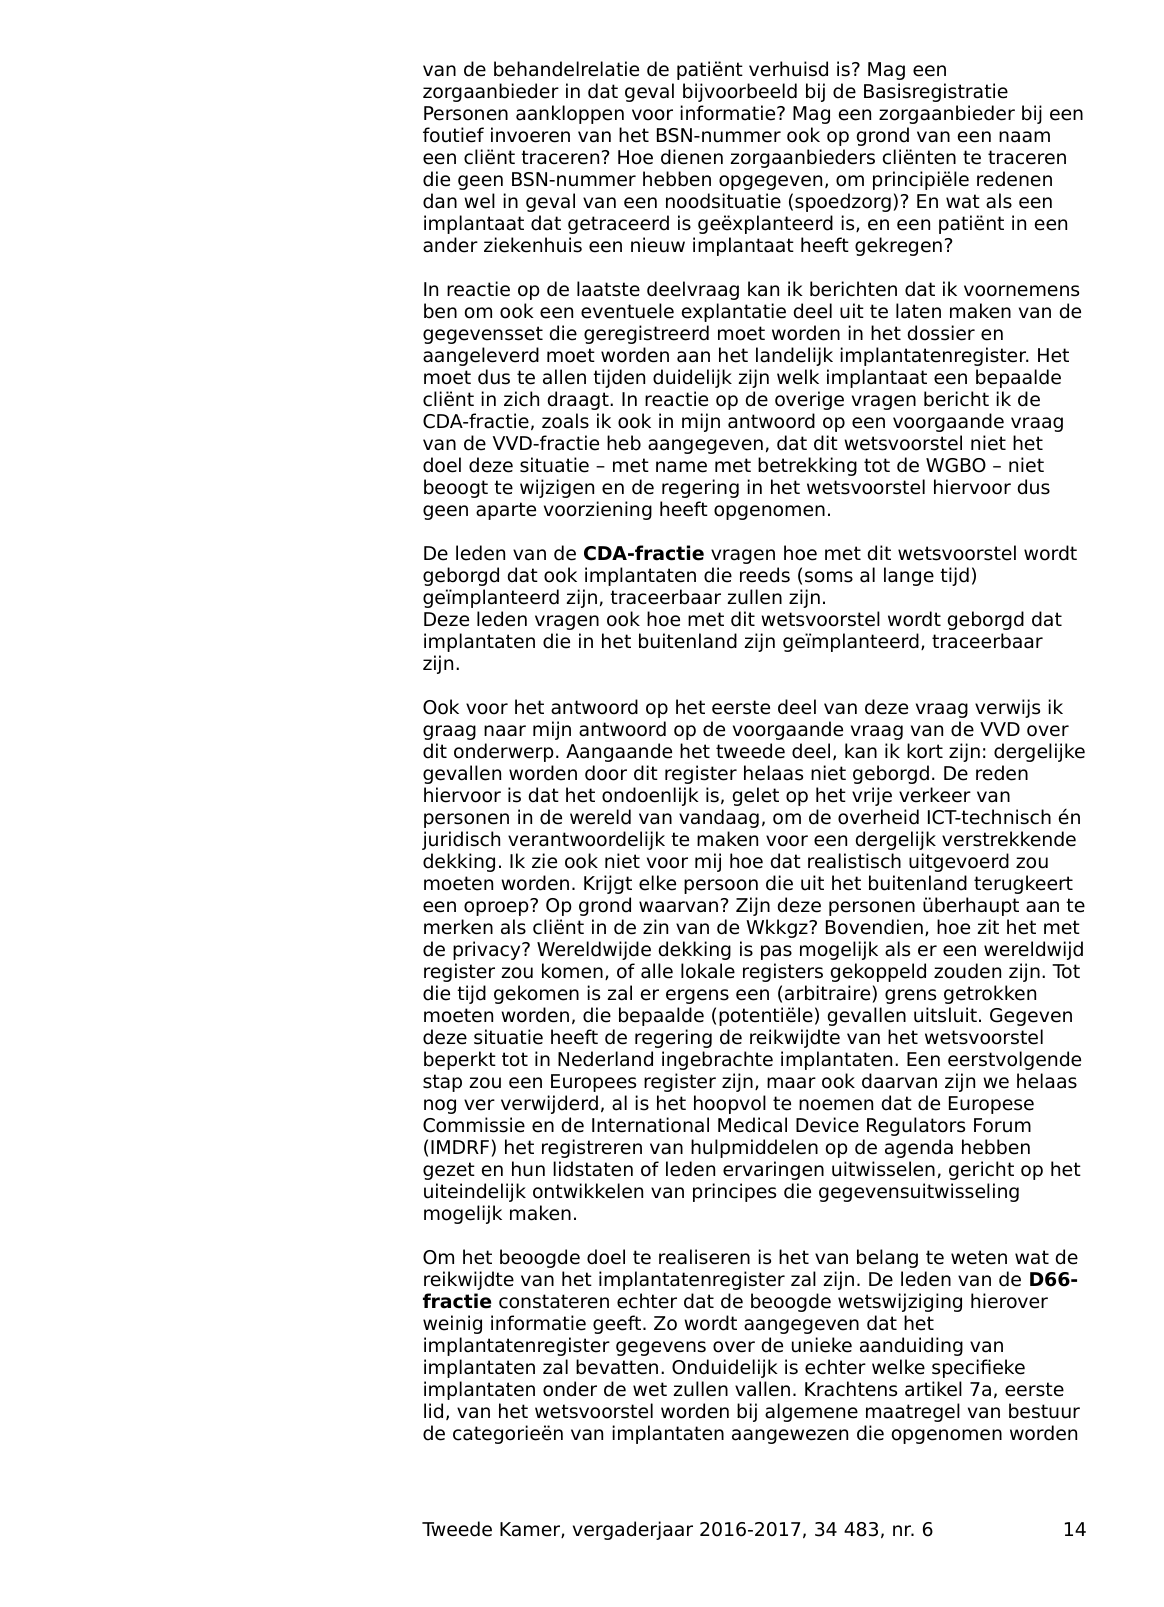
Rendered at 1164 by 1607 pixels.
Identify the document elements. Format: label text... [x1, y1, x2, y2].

text Ook voor het antwoord op het eerste deel van deze vraag verwijs ik graag naar mijn antwoord op de voorgaande vraag van de VVD over dit onderwerp. Aangaande het tweede deel, kan ik kort zijn: dergelijke gevallen worden door dit register helaas niet geborgd. De reden hiervoor is dat het ondoenlijk is, gelet op het vrije verkeer van personen in de wereld van vandaag, om de overheid ICT-technisch én juridisch verantwoordelijk te maken voor een dergelijk verstrekkende dekking. Ik zie ook niet voor mij hoe dat realistisch uitgevoerd zou moeten worden. Krijgt elke persoon die uit het buitenland terugkeert een oproep? Op grond waarvan? Zijn deze personen überhaupt aan te merken als cliënt in de zin van de Wkkgz? Bovendien, hoe zit het met de privacy? Wereldwijde dekking is pas mogelijk als er een wereldwijd register zou komen, of alle lokale registers gekoppeld zouden zijn. Tot die tijd gekomen is zal er ergens een (arbitraire) grens getrokken moeten worden, die bepaalde (potentiële) gevallen uitsluit. Gegeven deze situatie heeft de regering de reikwijdte van het wetsvoorstel beperkt tot in Nederland ingebrachte implantaten. Een eerstvolgende stap zou een Europees register zijn, maar ook daarvan zijn we helaas nog ver verwijderd, al is het hoopvol te noemen dat de Europese Commissie en de International Medical Device Regulators Forum (IMDRF) het registreren van hulpmiddelen op de agenda hebben gezet en hun lidstaten of leden ervaringen uitwisselen, gericht op het uiteindelijk ontwikkelen van principes die gegevensuitwisseling mogelijk maken. [422, 697, 1087, 1224]
text van de behandelrelatie de patiënt verhuisd is? Mag een zorgaanbieder in dat geval bijvoorbeeld bij de Basisregistratie Personen aankloppen voor informatie? Mag een zorgaanbieder bij een foutief invoeren van het BSN-nummer ook op grond van een naam een cliënt traceren? Hoe dienen zorgaanbieders cliënten te traceren die geen BSN-nummer hebben opgegeven, om principiële redenen dan wel in geval van een noodsituatie (spoedzorg)? En wat als een implantaat dat getraceerd is geëxplanteerd is, en een patiënt in een ander ziekenhuis een nieuw implantaat heeft gekregen? [422, 59, 1087, 257]
text De leden van de CDA-fractie vragen hoe met dit wetsvoorstel wordt geborgd dat ook implantaten die reeds (soms al lange tijd) geïmplanteerd zijn, traceerbaar zullen zijn. [422, 543, 1087, 609]
text Om het beoogde doel te realiseren is het van belang te weten wat de reikwijdte van het implantatenregister zal zijn. De leden van de D66-fractie constateren echter dat de beoogde wetswijziging hierover weinig informatie geeft. Zo wordt aangegeven dat het implantatenregister gegevens over de unieke aanduiding van implantaten zal bevatten. Onduidelijk is echter welke specifieke implantaten onder de wet zullen vallen. Krachtens artikel 7a, eerste lid, van het wetsvoorstel worden bij algemene maatregel van bestuur de categorieën van implantaten aangewezen die opgenomen worden [422, 1247, 1087, 1444]
text In reactie op de laatste deelvraag kan ik berichten dat ik voornemens ben om ook een eventuele explantatie deel uit te laten maken van de gegevensset die geregistreerd moet worden in het dossier en aangeleverd moet worden aan het landelijk implantatenregister. Het moet dus te allen tijden duidelijk zijn welk implantaat een bepaalde cliënt in zich draagt. In reactie op de overige vragen bericht ik de CDA-fractie, zoals ik ook in mijn antwoord op een voorgaande vraag van de VVD-fractie heb aangegeven, dat dit wetsvoorstel niet het doel deze situatie – met name met betrekking tot de WGBO – niet beoogt te wijzigen en de regering in het wetsvoorstel hiervoor dus geen aparte voorziening heeft opgenomen. [422, 279, 1087, 521]
text Deze leden vragen ook hoe met dit wetsvoorstel wordt geborgd dat implantaten die in het buitenland zijn geïmplanteerd, traceerbaar zijn. [422, 609, 1087, 675]
